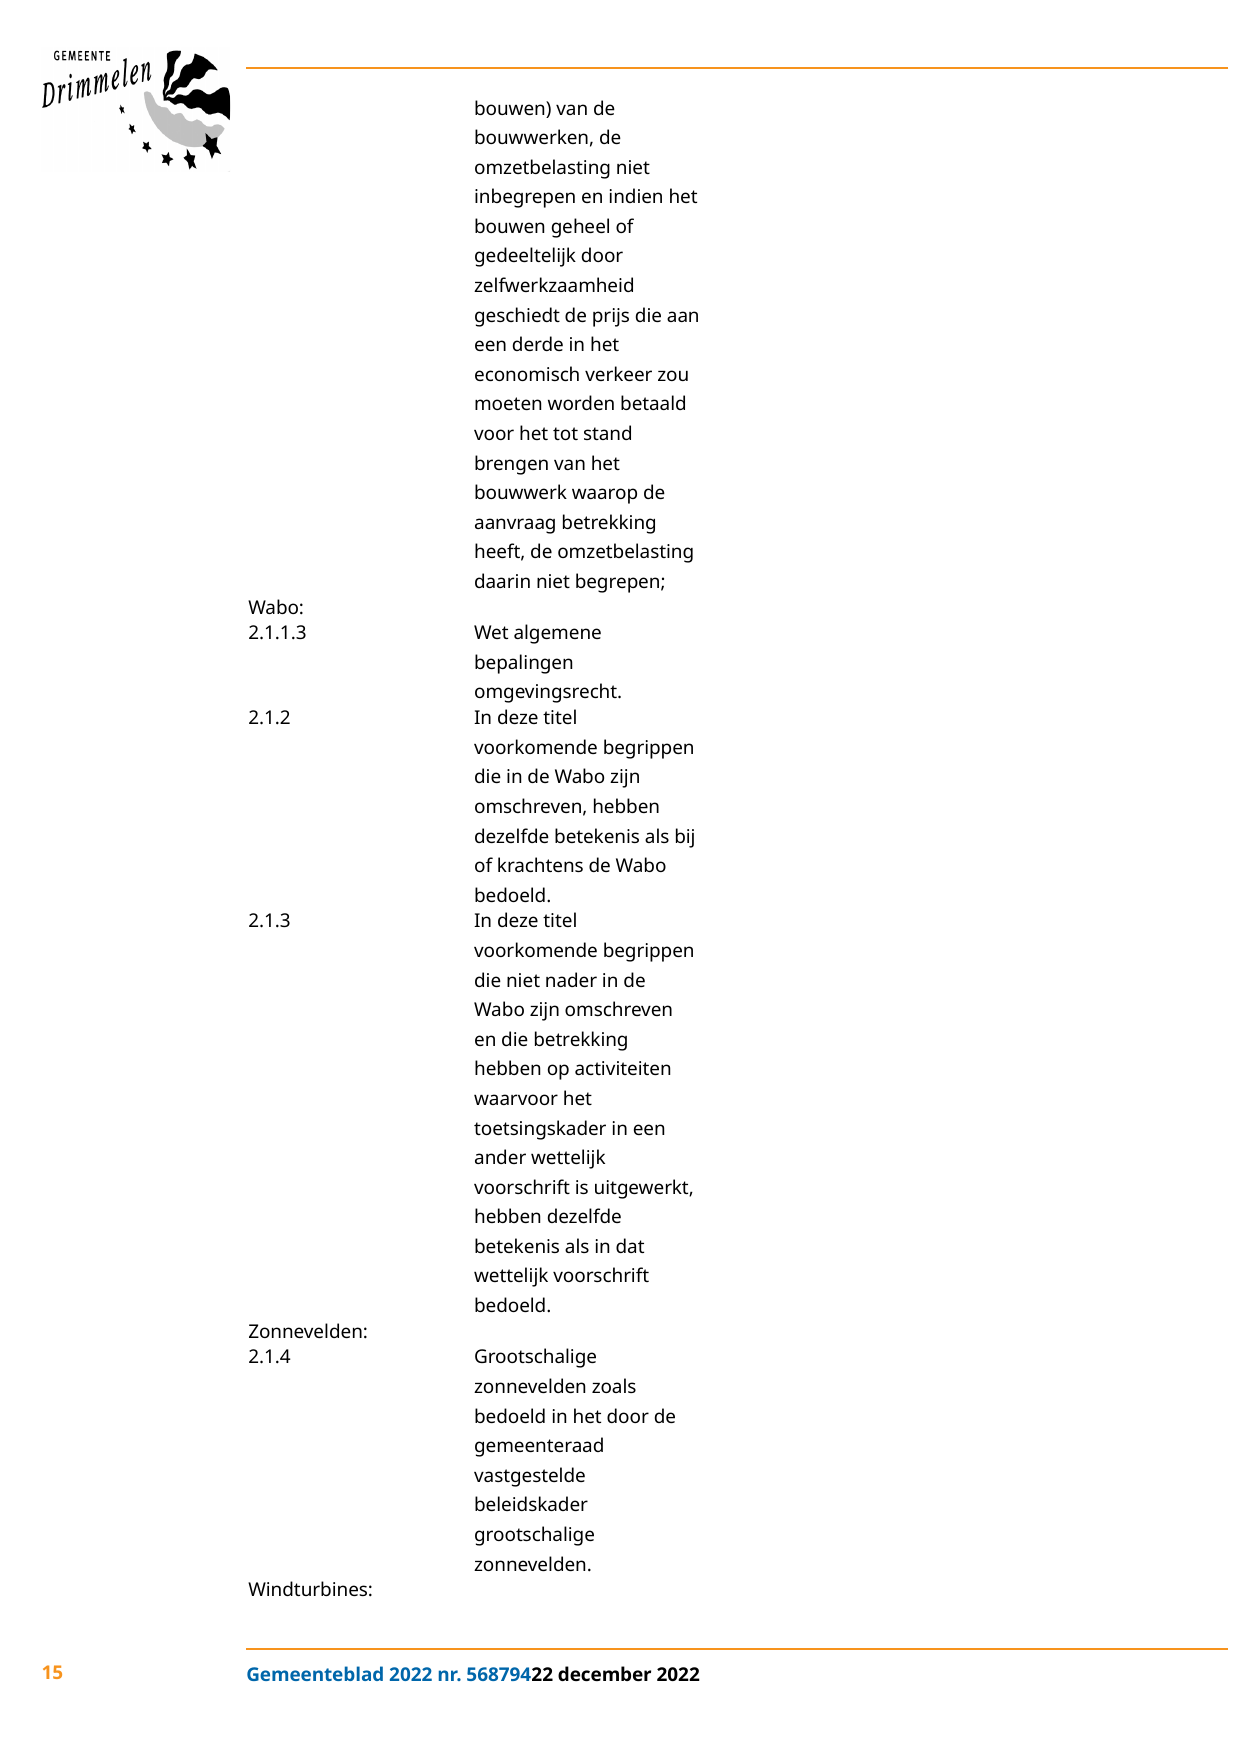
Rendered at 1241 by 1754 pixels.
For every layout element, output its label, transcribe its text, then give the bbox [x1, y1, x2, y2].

table_cell Zonnevelden: [248, 1318, 926, 1344]
picture [41, 47, 231, 172]
table_cell Wabo: [248, 594, 926, 619]
table_cell [926, 620, 1152, 704]
table_cell [700, 908, 926, 1318]
table_cell [926, 594, 1152, 619]
table_cell [926, 705, 1152, 908]
table_cell 2.1.2 [248, 705, 474, 908]
table_cell [926, 908, 1152, 1318]
table_cell [700, 620, 926, 704]
table_cell 2.1.4 [248, 1344, 474, 1577]
table_cell [926, 95, 1152, 594]
table_cell Windturbines: [248, 1577, 926, 1602]
table_cell [248, 95, 474, 594]
table_cell In deze titel voorkomende begrippen die in de Wabo zijn omschreven, hebben dezelfde betekenis als bij of krachtens de Wabo bedoeld. [474, 705, 700, 908]
table_cell 2.1.3 [248, 908, 474, 1318]
table_cell Grootschalige zonnevelden zoals bedoeld in het door de gemeenteraad vastgestelde beleidskader grootschalige zonnevelden. [474, 1344, 700, 1577]
table_cell In deze titel voorkomende begrippen die niet nader in de Wabo zijn omschreven en die betrekking hebben op activiteiten waarvoor het toetsingskader in een ander wettelijk voorschrift is uitgewerkt, hebben dezelfde betekenis als in dat wettelijk voorschrift bedoeld. [474, 908, 700, 1318]
table_cell [700, 705, 926, 908]
table_cell [700, 95, 926, 594]
table_cell [926, 1577, 1152, 1602]
table_cell [926, 1344, 1152, 1577]
table_cell Wet algemene bepalingen omgevingsrecht. [474, 620, 700, 704]
table_cell 2.1.1.3 [248, 620, 474, 704]
table_cell [926, 1318, 1152, 1344]
table_cell [700, 1344, 926, 1577]
table_cell bouwen) van de bouwwerken, de omzetbelasting niet inbegrepen en indien het bouwen geheel of gedeeltelijk door zelfwerkzaamheid geschiedt de prijs die aan een derde in het economisch verkeer zou moeten worden betaald voor het tot stand brengen van het bouwwerk waarop de aanvraag betrekking heeft, de omzetbelasting daarin niet begrepen; [474, 95, 700, 594]
